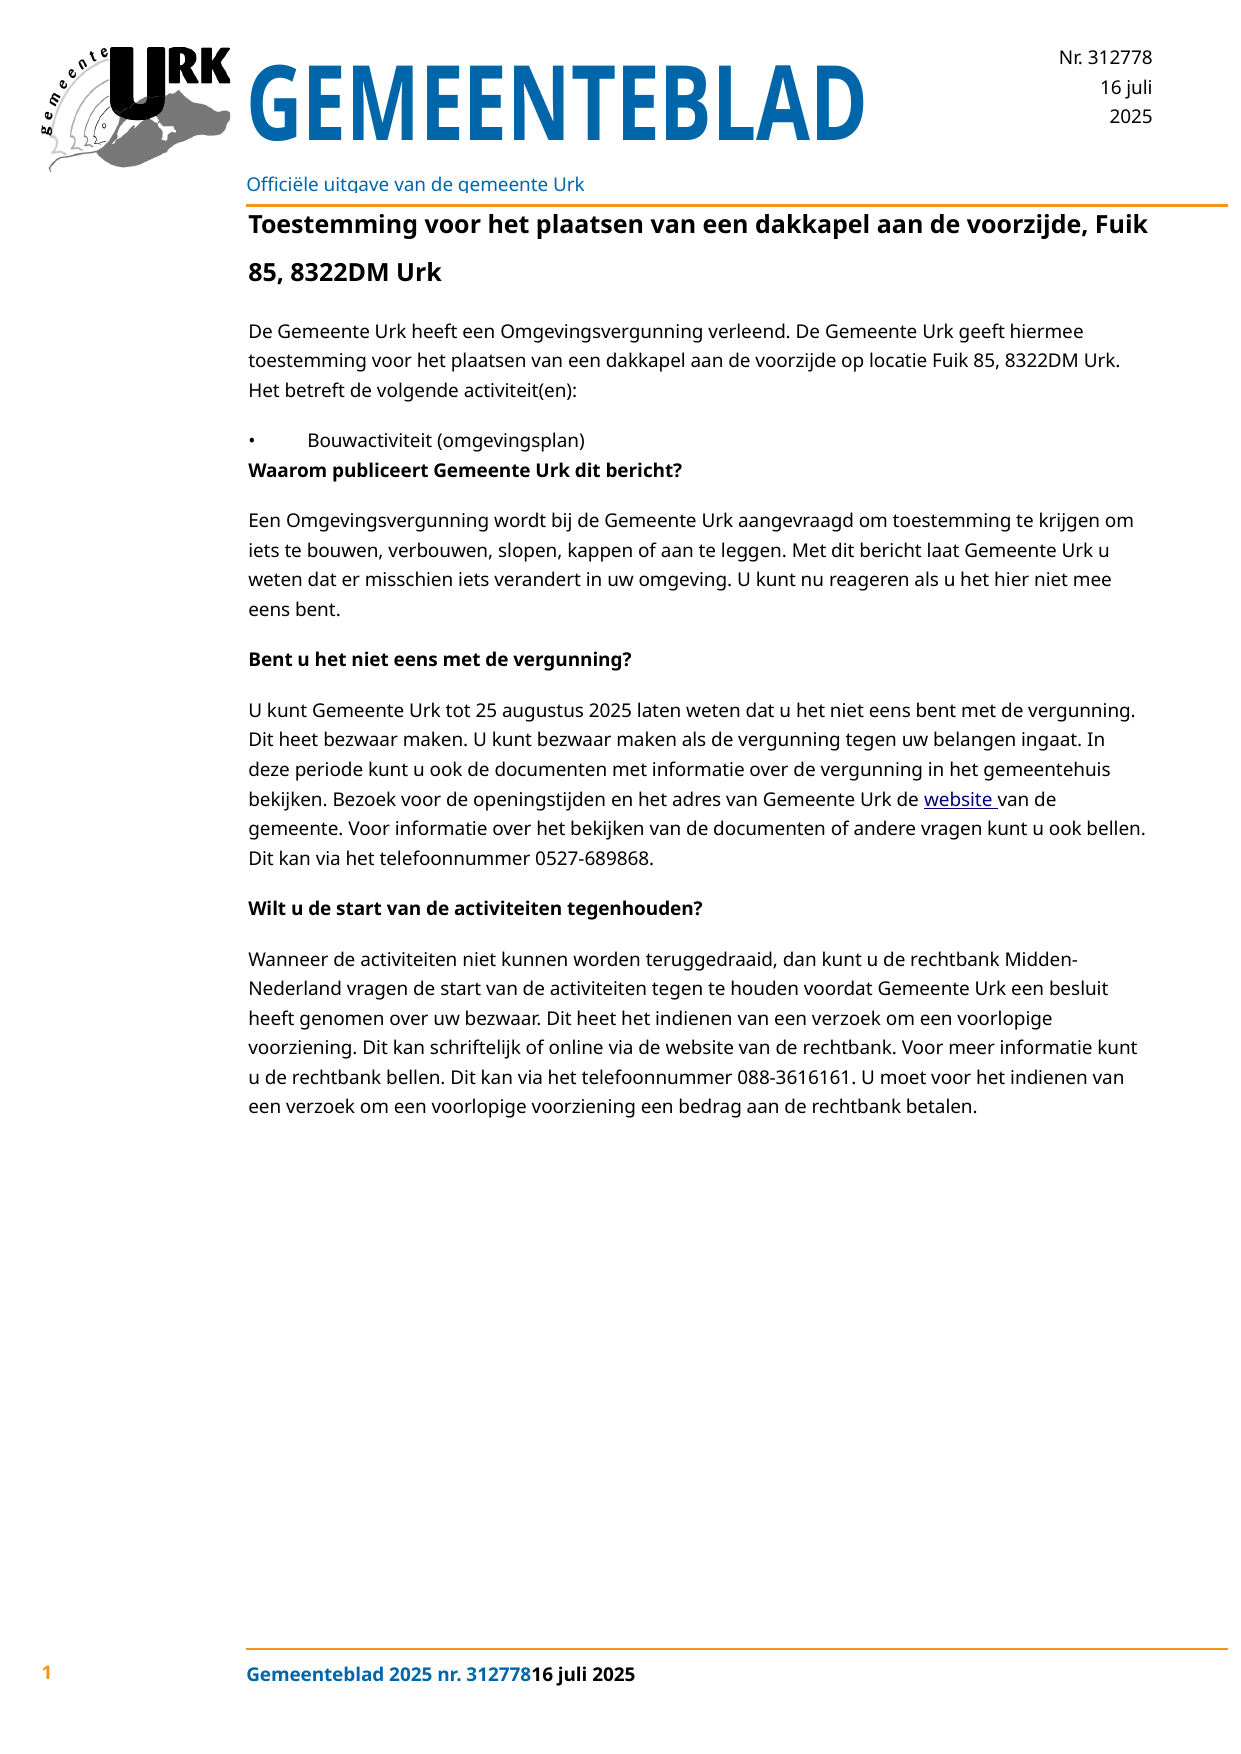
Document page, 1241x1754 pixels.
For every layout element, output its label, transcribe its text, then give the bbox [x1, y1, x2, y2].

text U kunt Gemeente Urk tot 25 augustus 2025 laten weten dat u het niet eens bent met de vergunning. Dit heet bezwaar maken. U kunt bezwaar maken als de vergunning tegen uw belangen ingaat. In deze periode kunt u ook de documenten met informatie over de vergunning in het gemeentehuis bekijken. Bezoek voor de openingstijden en het adres van Gemeente Urk de website van de gemeente. Voor informatie over het bekijken van de documenten of andere vragen kunt u ook bellen. Dit kan via het telefoonnummer 0527-689868. [248, 697, 1152, 871]
text Waarom publiceert Gemeente Urk dit bericht? [248, 457, 1152, 483]
picture [41, 47, 231, 172]
text Wanneer de activiteiten niet kunnen worden teruggedraaid, dan kunt u de rechtbank Midden-Nederland vragen de start van de activiteiten tegen te houden voordat Gemeente Urk een besluit heeft genomen over uw bezwaar. Dit heet het indienen van een verzoek om een voorlopige voorziening. Dit kan schriftelijk of online via de website van de rechtbank. Voor meer informatie kunt u de rechtbank bellen. Dit kan via het telefoonnummer 088-3616161. U moet voor het indienen van een verzoek om een voorlopige voorziening een bedrag aan de rechtbank betalen. [248, 946, 1152, 1119]
text Een Omgevingsvergunning wordt bij de Gemeente Urk aangevraagd om toestemming te krijgen om iets te bouwen, verbouwen, slopen, kappen of aan te leggen. Met dit bericht laat Gemeente Urk u weten dat er misschien iets verandert in uw omgeving. U kunt nu reageren als u het hier niet mee eens bent. [248, 507, 1152, 622]
text Bent u het niet eens met de vergunning? [248, 647, 1152, 672]
list Bouwactiviteit (omgevingsplan) [248, 427, 1152, 453]
text Wilt u de start van de activiteiten tegenhouden? [248, 895, 1152, 921]
text Toestemming voor het plaatsen van een dakkapel aan de voorzijde, Fuik 85, 8322DM Urk [248, 207, 1152, 288]
text De Gemeente Urk heeft een Omgevingsvergunning verleend. De Gemeente Urk geeft hiermee toestemming voor het plaatsen van een dakkapel aan de voorzijde op locatie Fuik 85, 8322DM Urk. Het betreft de volgende activiteit(en): [248, 318, 1152, 403]
